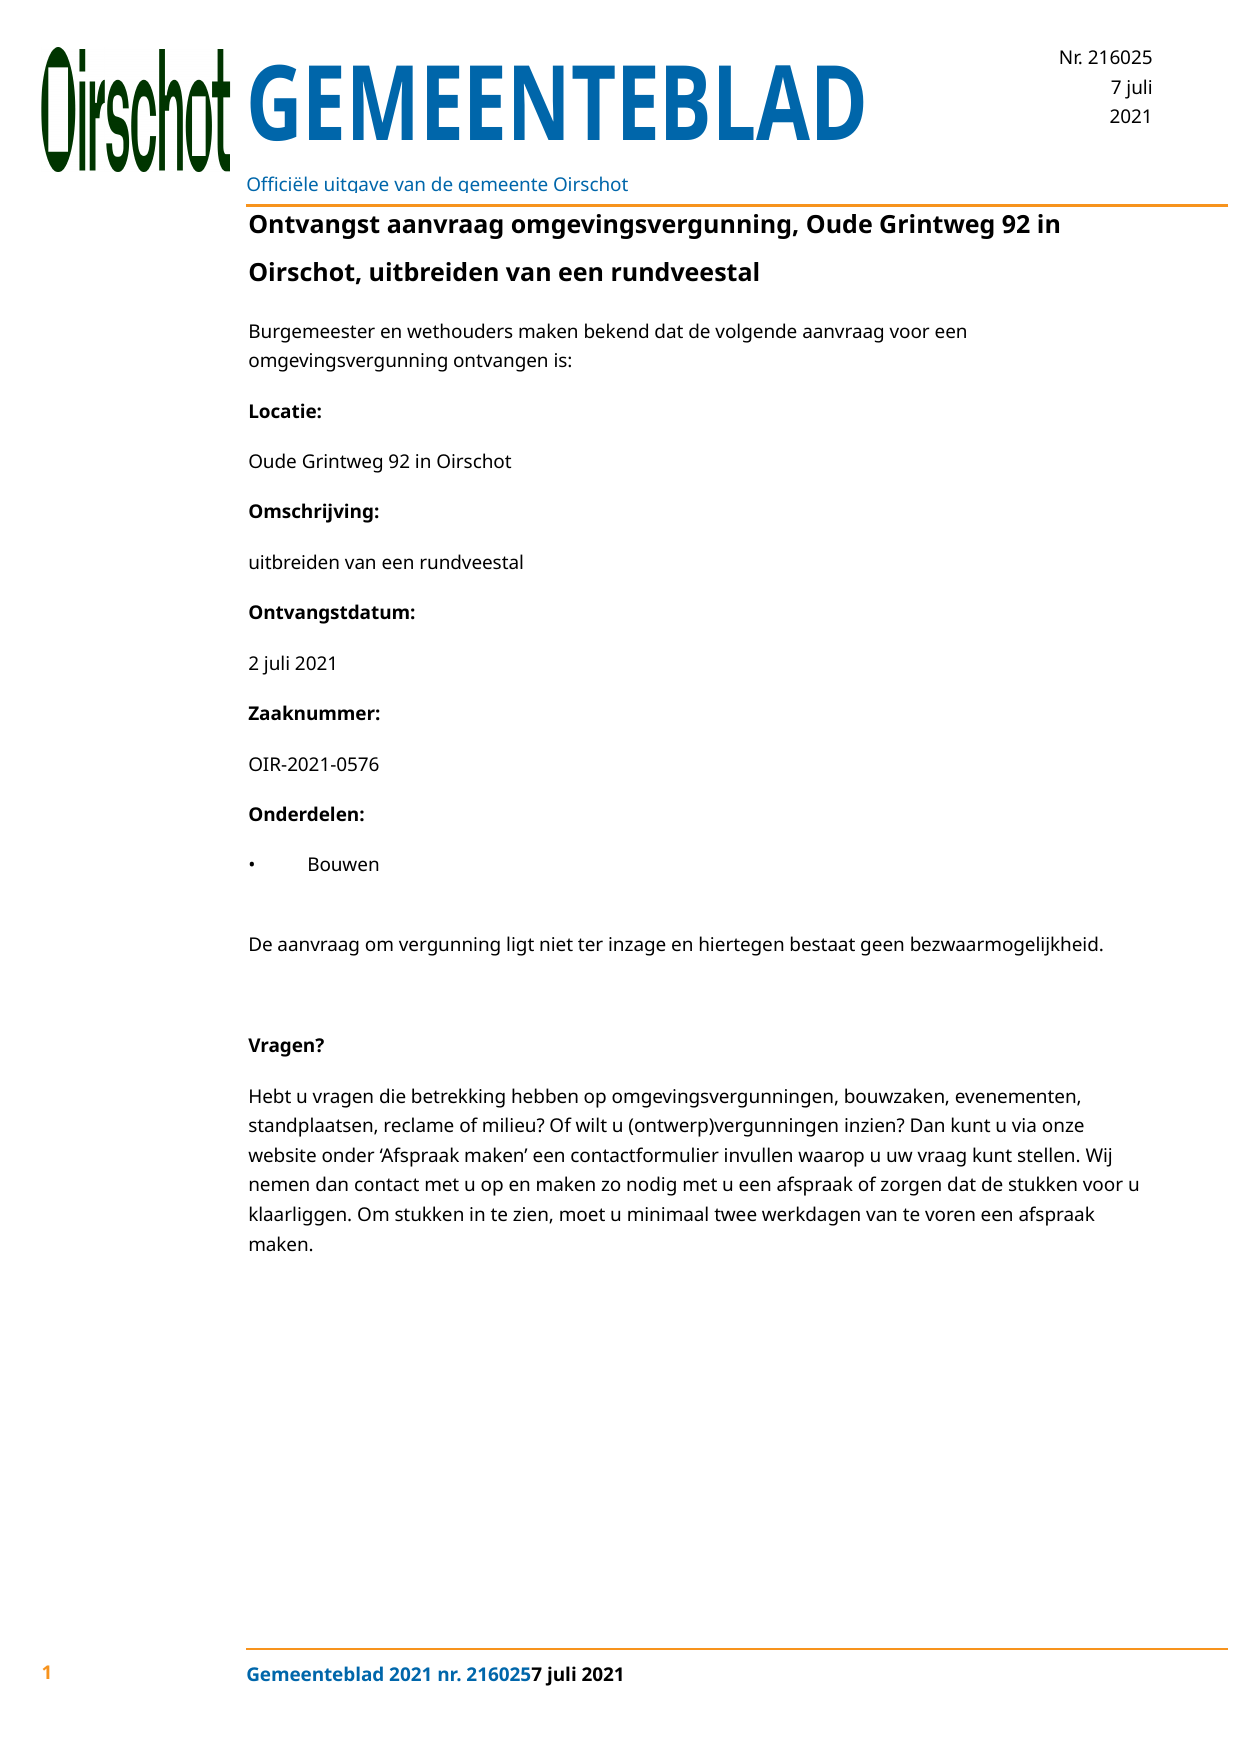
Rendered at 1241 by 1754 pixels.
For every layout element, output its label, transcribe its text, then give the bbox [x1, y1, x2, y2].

picture [41, 47, 231, 172]
text Oude Grintweg 92 in Oirschot [248, 448, 1152, 474]
list Bouwen [248, 852, 1152, 877]
text Locatie: [248, 398, 1152, 424]
text uitbreiden van een rundveestal [248, 549, 1152, 575]
text 2 juli 2021 [248, 650, 1152, 676]
text OIR-2021-0576 [248, 751, 1152, 777]
text Ontvangst aanvraag omgevingsvergunning, Oude Grintweg 92 in Oirschot, uitbreiden van een rundveestal [248, 207, 1152, 288]
text De aanvraag om vergunning ligt niet ter inzage en hiertegen bestaat geen bezwaarmogelijkheid. [248, 932, 1152, 957]
text Onderdelen: [248, 801, 1152, 827]
text Omschrijving: [248, 499, 1152, 524]
text Burgemeester en wethouders maken bekend dat de volgende aanvraag voor een omgevingsvergunning ontvangen is: [248, 318, 1152, 373]
text Ontvangstdatum: [248, 599, 1152, 625]
text Hebt u vragen die betrekking hebben op omgevingsvergunningen, bouwzaken, evenementen, standplaatsen, reclame of milieu? Of wilt u (ontwerp)vergunningen inzien? Dan kunt u via onze website onder ‘Afspraak maken’ een contactformulier invullen waarop u uw vraag kunt stellen. Wij nemen dan contact met u op en maken zo nodig met u een afspraak of zorgen dat de stukken voor u klaarliggen. Om stukken in te zien, moet u minimaal twee werkdagen van te voren een afspraak maken. [248, 1083, 1152, 1257]
text Zaaknummer: [248, 700, 1152, 726]
text Vragen? [248, 1032, 1152, 1058]
